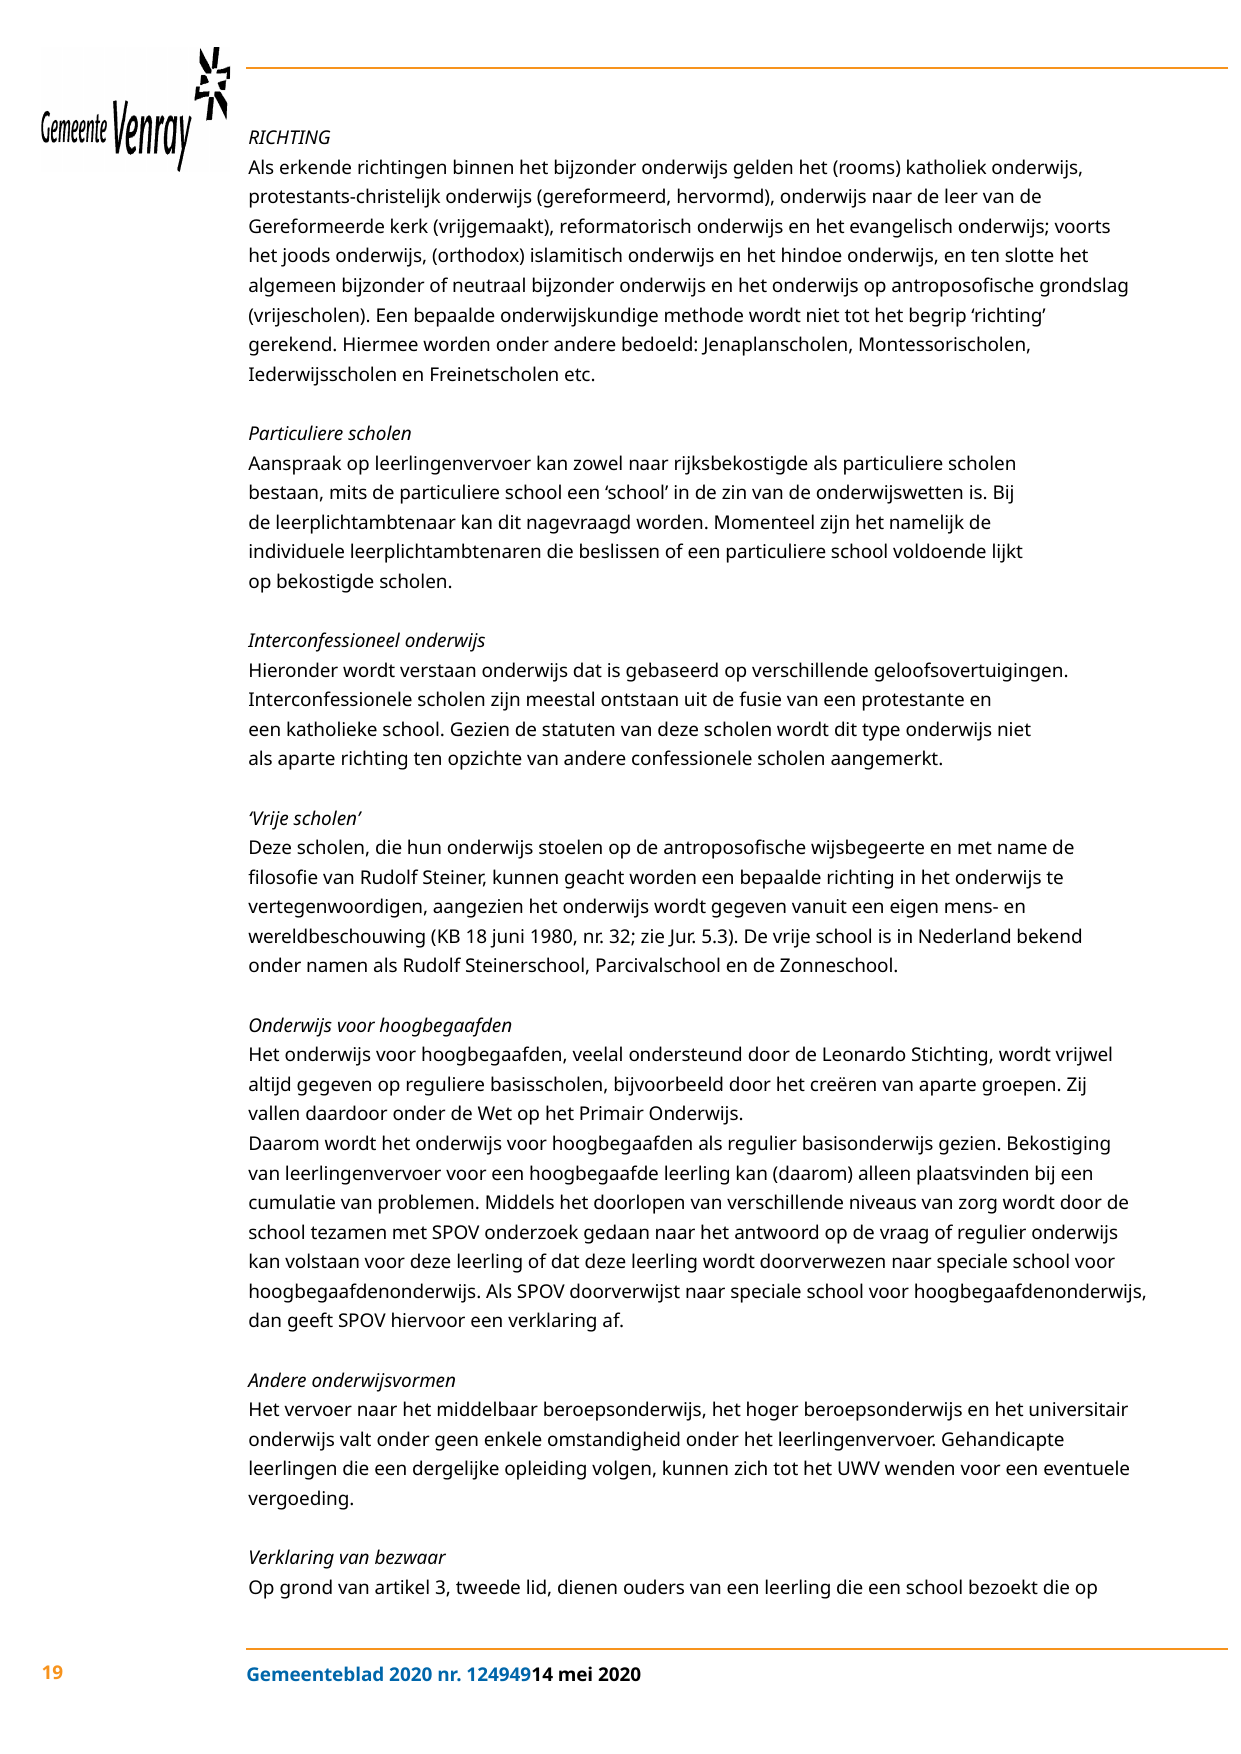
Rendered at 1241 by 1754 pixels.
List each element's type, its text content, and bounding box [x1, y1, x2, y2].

text vertegenwoordigen, aangezien het onderwijs wordt gegeven vanuit een eigen mens- en [248, 893, 1152, 919]
text Iederwijsscholen en Freinetscholen etc. [248, 361, 1152, 387]
text Aanspraak op leerlingenvervoer kan zowel naar rijksbekostigde als particuliere scholen [248, 450, 1152, 476]
text leerlingen die een dergelijke opleiding volgen, kunnen zich tot het UWV wenden voor een eventuele [248, 1456, 1152, 1481]
text gerekend. Hiermee worden onder andere bedoeld: Jenaplanscholen, Montessorischolen, [248, 331, 1152, 357]
text het joods onderwijs, (orthodox) islamitisch onderwijs en het hindoe onderwijs, en ten slotte het [248, 243, 1152, 268]
text wereldbeschouwing (KB 18 juni 1980, nr. 32; zie Jur. 5.3). De vrije school is in Nederland bekend [248, 923, 1152, 949]
text Daarom wordt het onderwijs voor hoogbegaafden als regulier basisonderwijs gezien. Bekostiging [248, 1130, 1152, 1156]
text algemeen bijzonder of neutraal bijzonder onderwijs en het onderwijs op antroposofische grondslag [248, 272, 1152, 298]
text Hieronder wordt verstaan onderwijs dat is gebaseerd op verschillende geloofsovertuigingen. [248, 657, 1152, 683]
text Als erkende richtingen binnen het bijzonder onderwijs gelden het (rooms) katholiek onderwijs, [248, 154, 1152, 180]
text ‘Vrije scholen’ [248, 805, 1152, 831]
text Interconfessionele scholen zijn meestal ontstaan uit de fusie van een protestante en [248, 686, 1152, 712]
text Het onderwijs voor hoogbegaafden, veelal ondersteund door de Leonardo Stichting, wordt vrijwel [248, 1041, 1152, 1067]
text onderwijs valt onder geen enkele omstandigheid onder het leerlingenvervoer. Gehandicapte [248, 1426, 1152, 1452]
text onder namen als Rudolf Steinerschool, Parcivalschool en de Zonneschool. [248, 953, 1152, 978]
text individuele leerplichtambtenaren die beslissen of een particuliere school voldoende lijkt [248, 538, 1152, 564]
text protestants-christelijk onderwijs (gereformeerd, hervormd), onderwijs naar de leer van de [248, 183, 1152, 209]
text Andere onderwijsvormen [248, 1367, 1152, 1393]
text Op grond van artikel 3, tweede lid, dienen ouders van een leerling die een school bezoekt die op [248, 1574, 1152, 1600]
text vallen daardoor onder de Wet op het Primair Onderwijs. [248, 1101, 1152, 1126]
text (vrijescholen). Een bepaalde onderwijskundige methode wordt niet tot het begrip ‘richting’ [248, 302, 1152, 328]
text Gereformeerde kerk (vrijgemaakt), reformatorisch onderwijs en het evangelisch onderwijs; voorts [248, 213, 1152, 239]
picture [41, 47, 231, 172]
text vergoeding. [248, 1485, 1152, 1511]
text altijd gegeven op reguliere basisscholen, bijvoorbeeld door het creëren van aparte groepen. Zij [248, 1071, 1152, 1097]
text van leerlingenvervoer voor een hoogbegaafde leerling kan (daarom) alleen plaatsvinden bij een [248, 1160, 1152, 1186]
text Onderwijs voor hoogbegaafden [248, 1012, 1152, 1038]
text Interconfessioneel onderwijs [248, 627, 1152, 653]
text Verklaring van bezwaar [248, 1544, 1152, 1570]
text filosofie van Rudolf Steiner, kunnen geacht worden een bepaalde richting in het onderwijs te [248, 864, 1152, 890]
text bestaan, mits de particuliere school een ‘school’ in de zin van de onderwijswetten is. Bij [248, 479, 1152, 505]
text Deze scholen, die hun onderwijs stoelen op de antroposofische wijsbegeerte en met name de [248, 834, 1152, 860]
text RICHTING [248, 124, 1152, 150]
text cumulatie van problemen. Middels het doorlopen van verschillende niveaus van zorg wordt door de school tezamen met SPOV onderzoek gedaan naar het antwoord op de vraag of regulier onderwijs kan volstaan voor deze leerling of dat deze leerling wordt doorverwezen naar speciale school voor hoogbegaafdenonderwijs. Als SPOV doorverwijst naar speciale school voor hoogbegaafdenonderwijs, dan geeft SPOV hiervoor een verklaring af. [248, 1189, 1152, 1333]
text de leerplichtambtenaar kan dit nagevraagd worden. Momenteel zijn het namelijk de [248, 509, 1152, 535]
text op bekostigde scholen. [248, 568, 1152, 594]
text Particuliere scholen [248, 420, 1152, 446]
text een katholieke school. Gezien de statuten van deze scholen wordt dit type onderwijs niet [248, 716, 1152, 742]
text als aparte richting ten opzichte van andere confessionele scholen aangemerkt. [248, 746, 1152, 771]
text Het vervoer naar het middelbaar beroepsonderwijs, het hoger beroepsonderwijs en het universitair [248, 1396, 1152, 1422]
